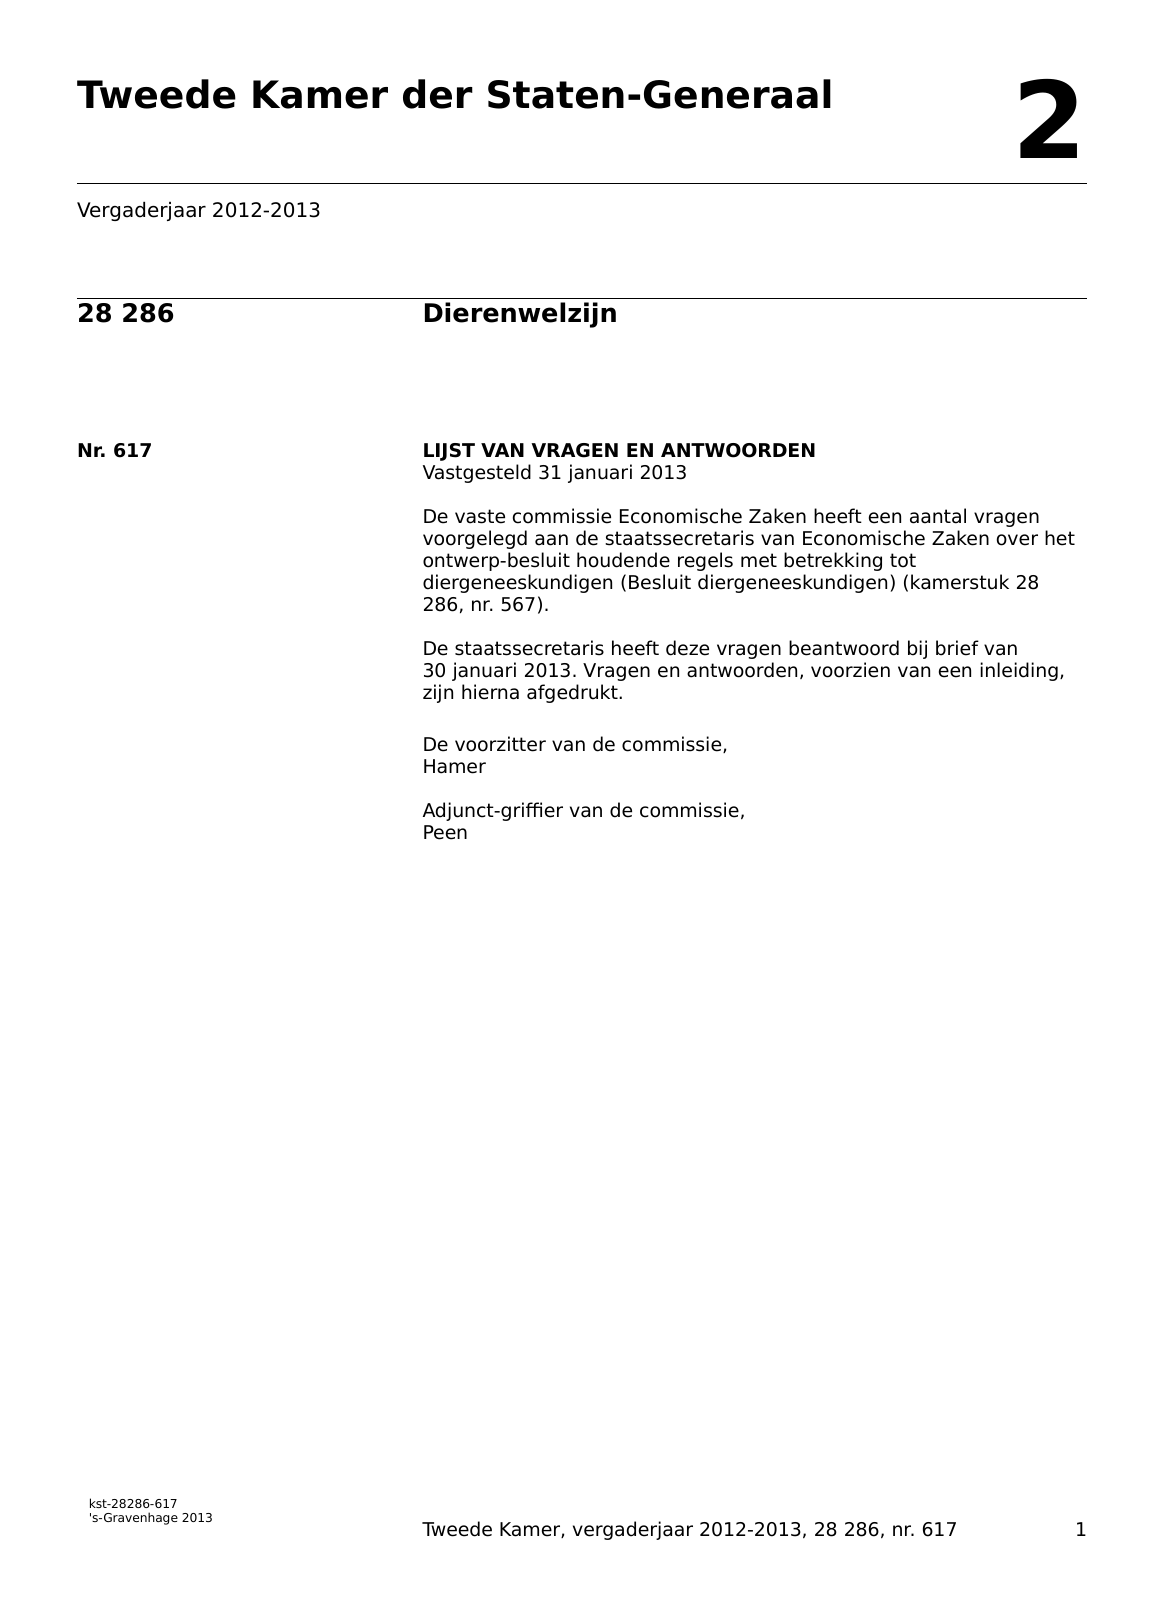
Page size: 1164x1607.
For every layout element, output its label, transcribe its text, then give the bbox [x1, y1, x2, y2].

text De voorzitter van de commissie, Hamer [422, 734, 1087, 778]
text De staatssecretaris heeft deze vragen beantwoord bij brief van 30 januari 2013. Vragen en antwoorden, voorzien van een inleiding, zijn hierna afgedrukt. [422, 638, 1087, 704]
text De vaste commissie Economische Zaken heeft een aantal vragen voorgelegd aan de staatssecretaris van Economische Zaken over het ontwerp-besluit houdende regels met betrekking tot diergeneeskundigen (Besluit diergeneeskundigen) (kamerstuk 28 286, nr. 567). [422, 506, 1087, 616]
text Vastgesteld 31 januari 2013 [422, 462, 1087, 484]
table_header Tweede Kamer der Staten-Generaal [77, 59, 886, 183]
subtitle Nr. 617 LIJST VAN VRAGEN EN ANTWOORDEN [77, 440, 1087, 462]
text kst-28286-617 [88, 1497, 323, 1511]
subtitle 28 286 Dierenwelzijn [77, 299, 1087, 329]
table_cell Vergaderjaar 2012-2013 [77, 184, 1087, 298]
text Adjunct-griffier van de commissie, Peen [422, 800, 1087, 844]
text 's-Gravenhage 2013 [88, 1511, 323, 1525]
table_header 2 [886, 59, 1087, 183]
